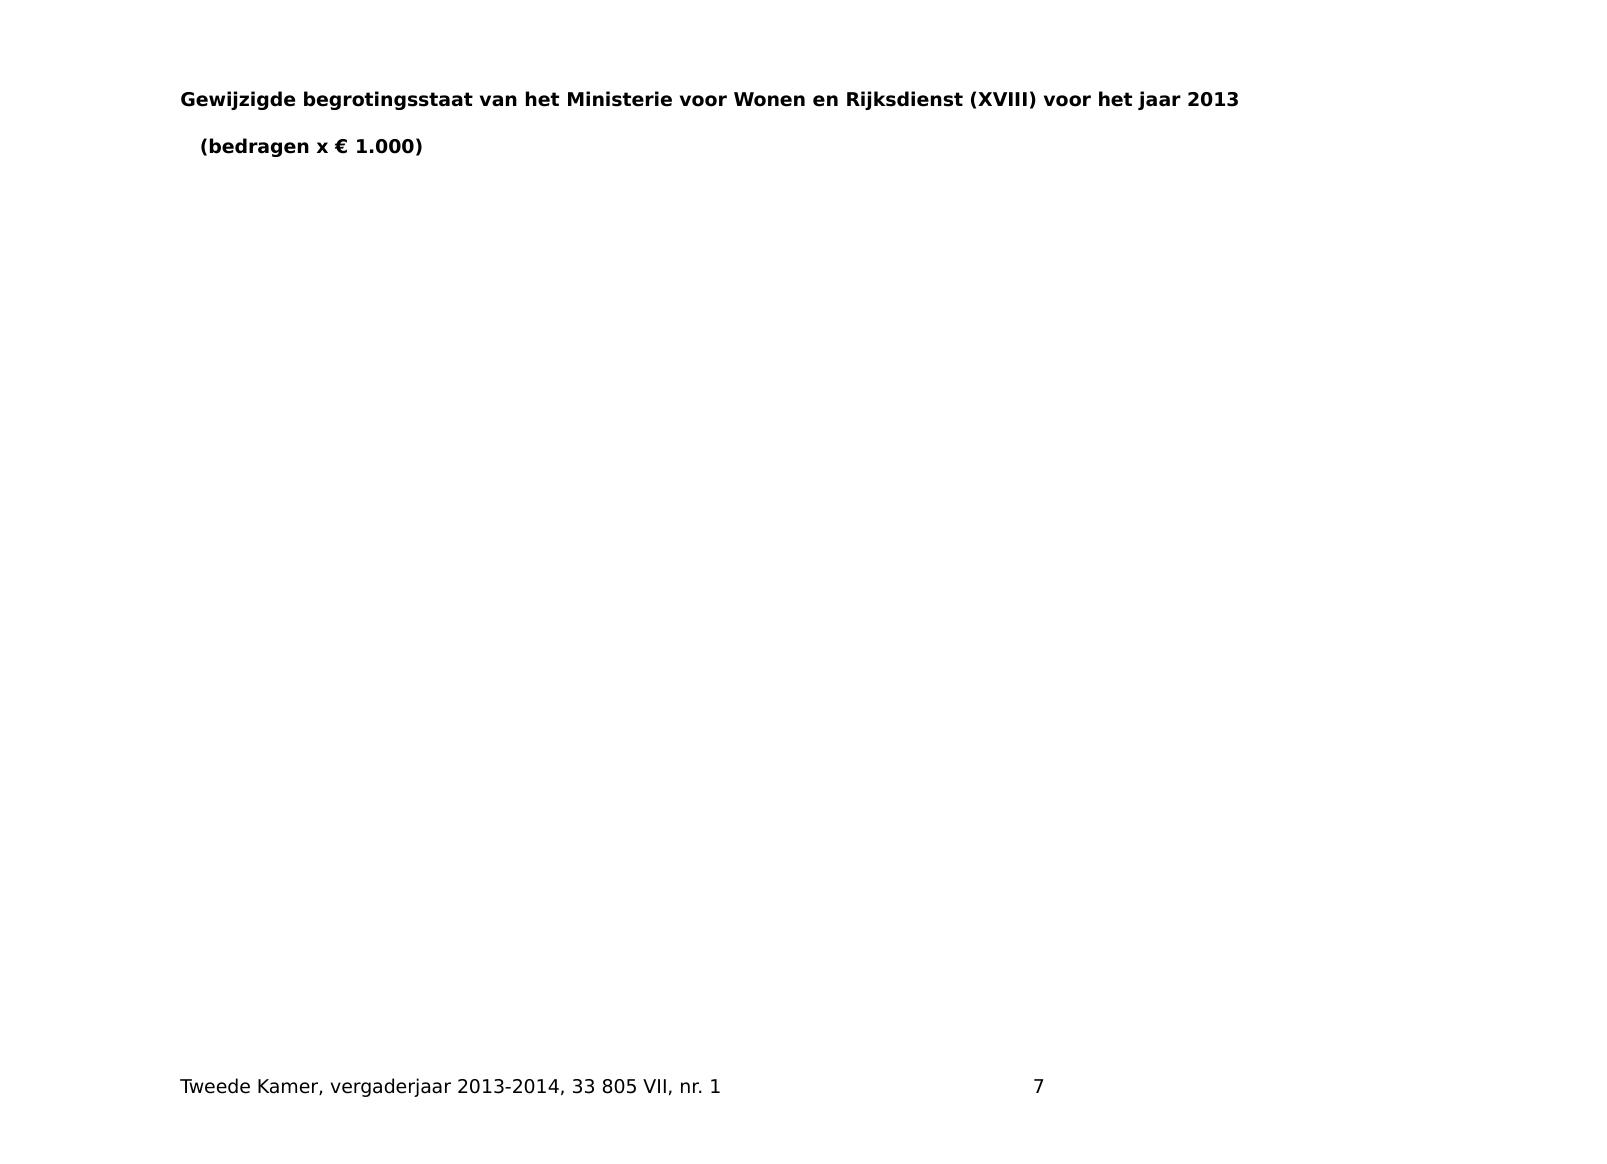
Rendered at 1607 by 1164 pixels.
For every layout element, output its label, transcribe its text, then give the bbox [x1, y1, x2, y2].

text (bedragen x € 1.000) [180, 136, 1529, 158]
subtitle Gewijzigde begrotingsstaat van het Ministerie voor Wonen en Rijksdienst (XVIII) voor het jaar 2013 [180, 89, 1529, 111]
